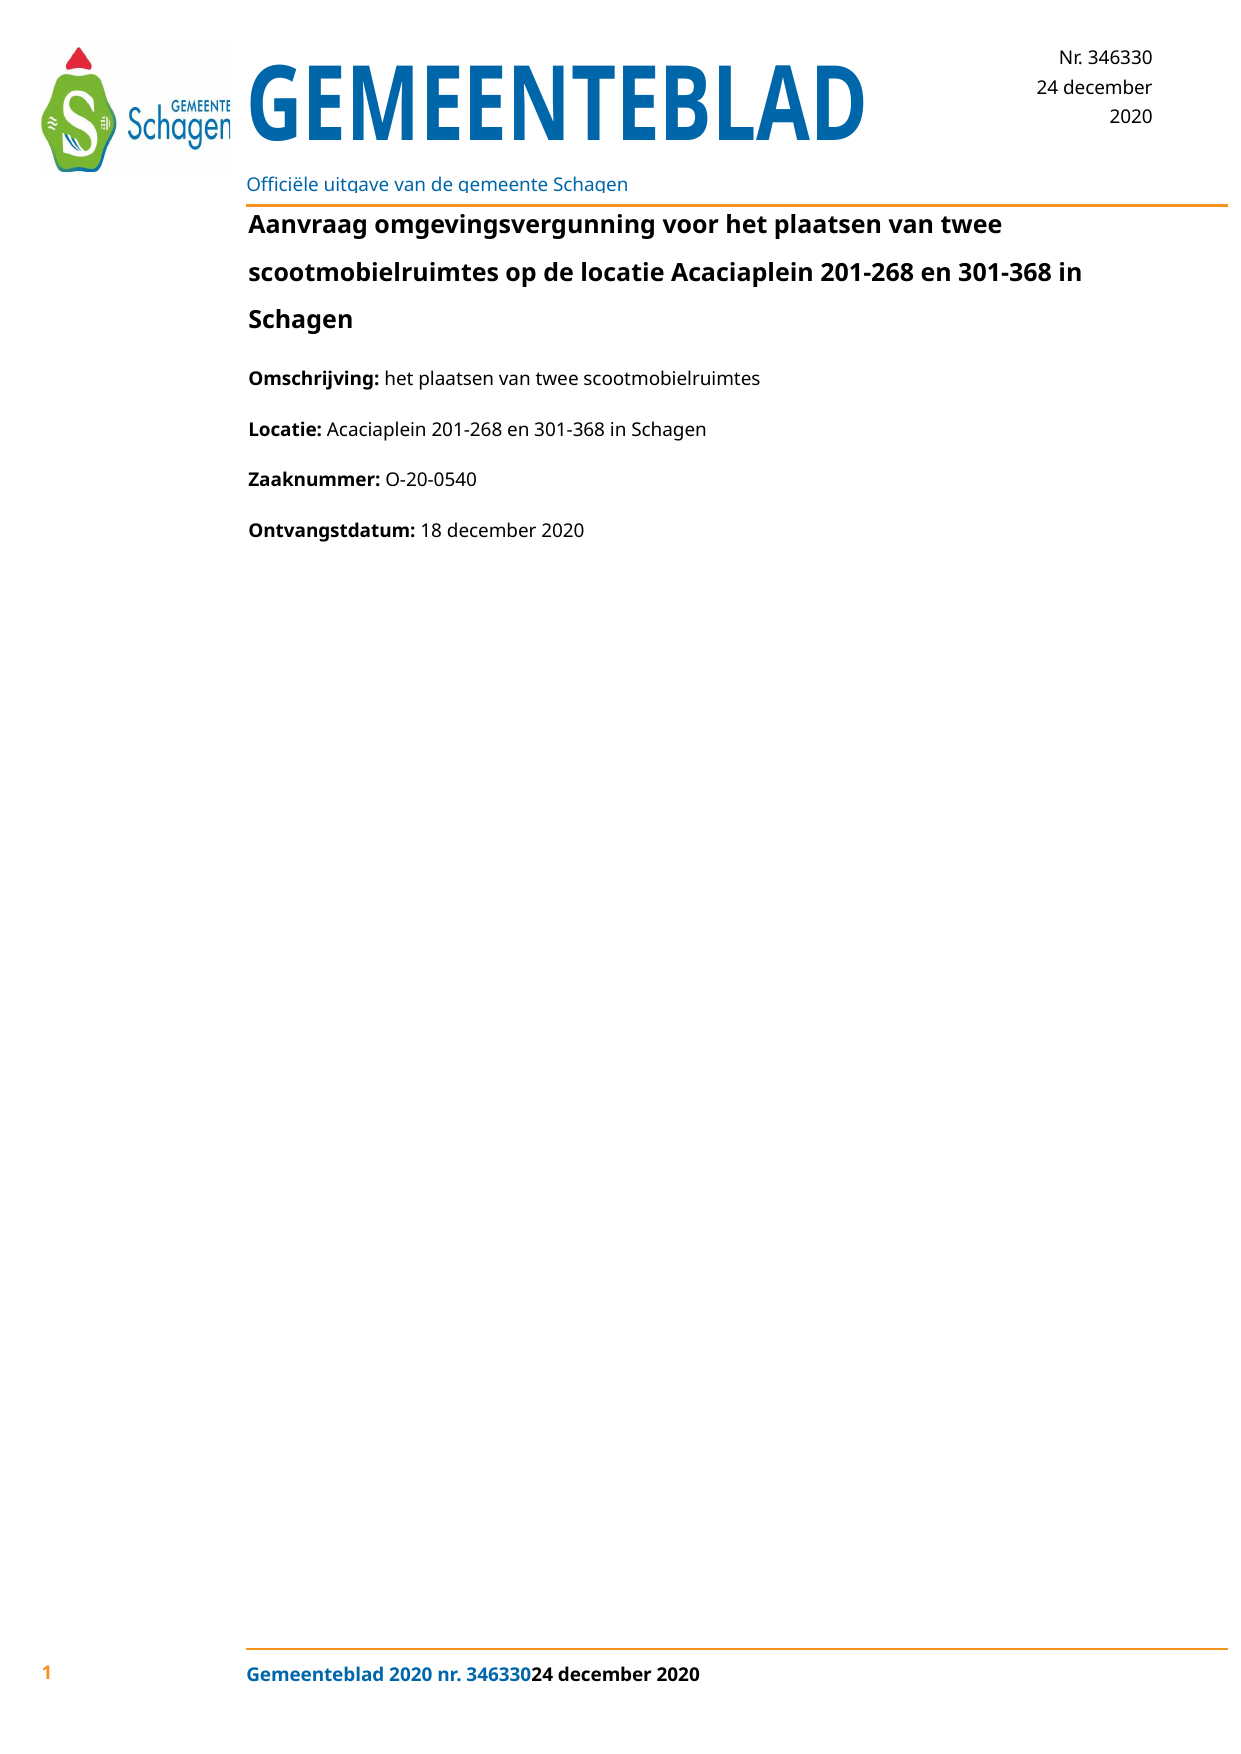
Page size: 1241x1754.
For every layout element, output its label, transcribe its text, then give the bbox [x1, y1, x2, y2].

picture [41, 47, 231, 172]
text Aanvraag omgevingsvergunning voor het plaatsen van twee scootmobielruimtes op de locatie Acaciaplein 201-268 en 301-368 in Schagen [248, 207, 1152, 336]
text Omschrijving: het plaatsen van twee scootmobielruimtes [248, 366, 1152, 391]
text Ontvangstdatum: 18 december 2020 [248, 517, 1152, 542]
text Locatie: Acaciaplein 201-268 en 301-368 in Schagen [248, 416, 1152, 442]
text Zaaknummer: O-20-0540 [248, 466, 1152, 492]
